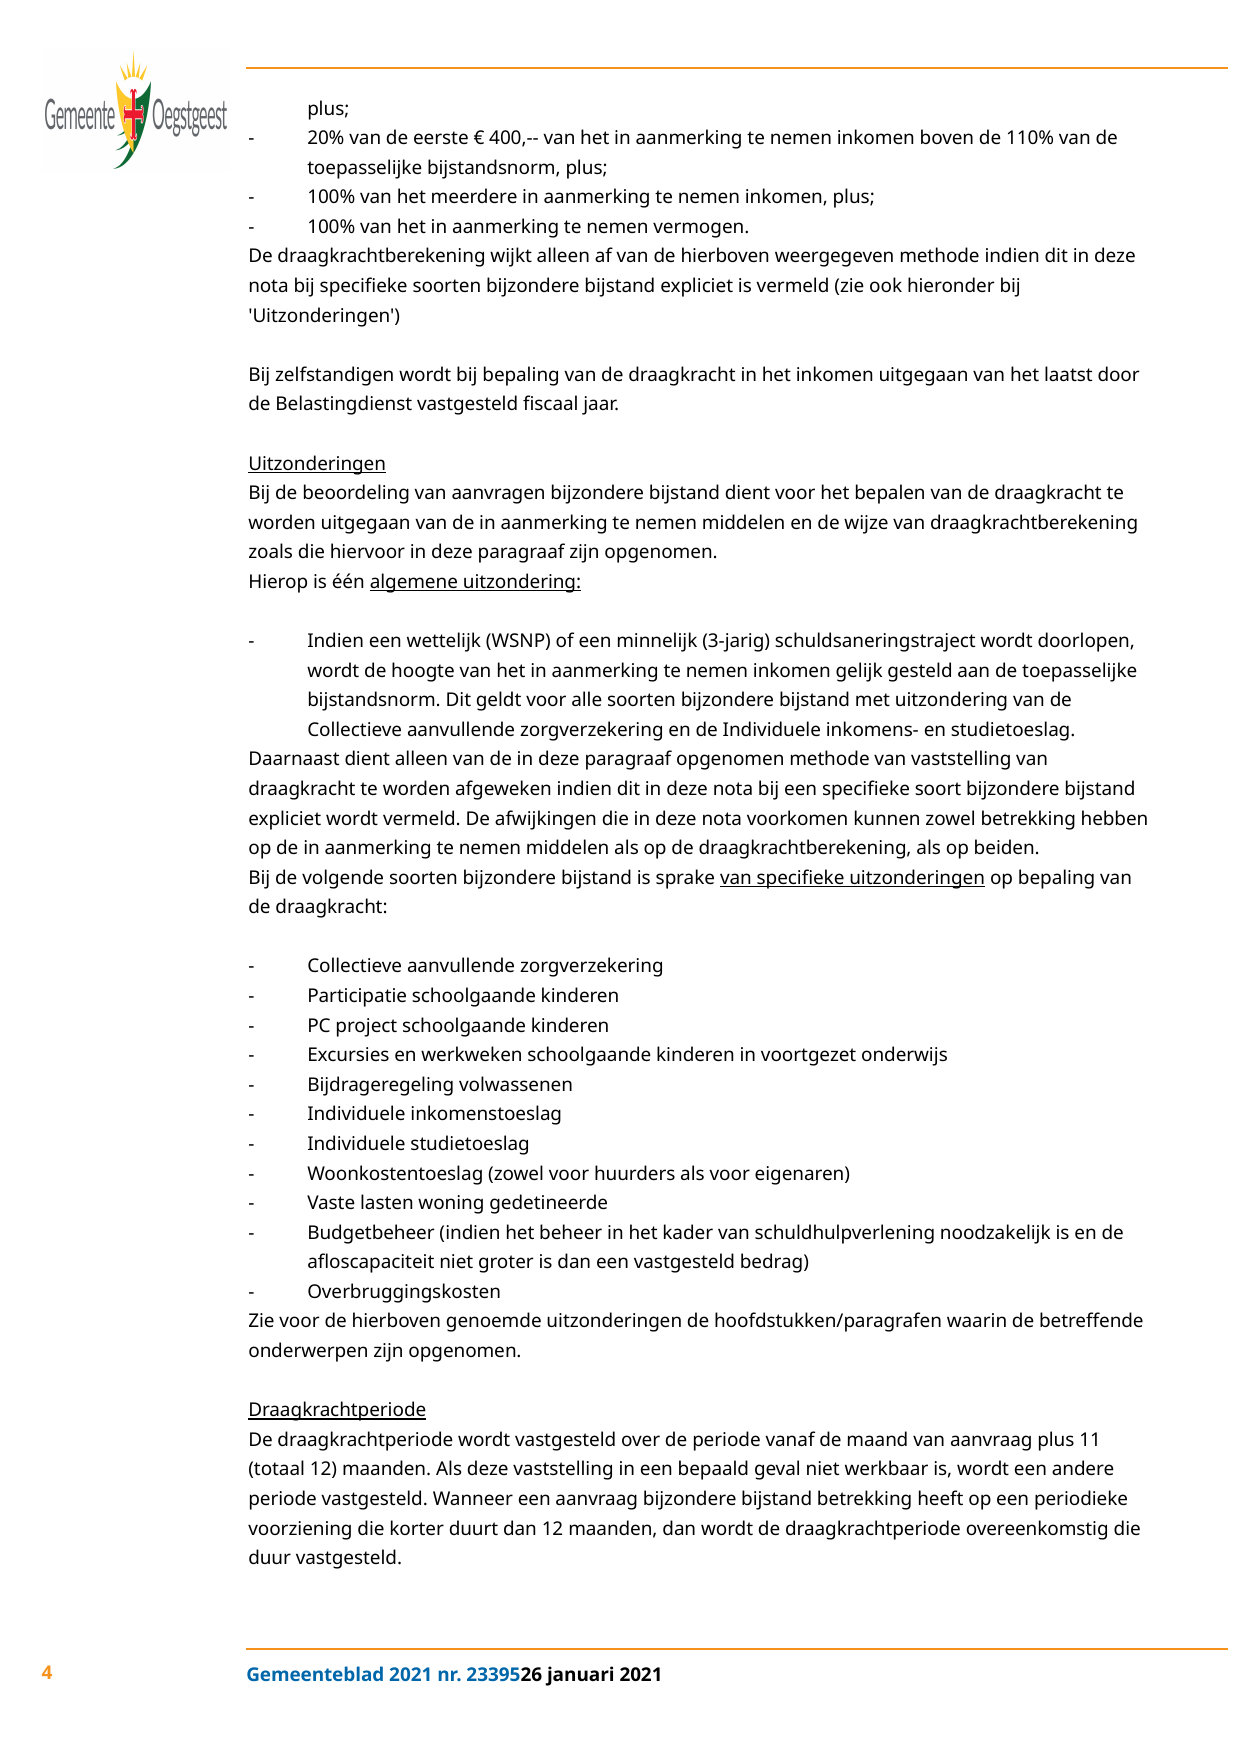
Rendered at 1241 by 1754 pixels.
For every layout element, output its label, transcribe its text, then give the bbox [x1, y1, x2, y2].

list PC project schoolgaande kinderen [248, 1012, 1152, 1038]
text De draagkrachtperiode wordt vastgesteld over de periode vanaf de maand van aanvraag plus 11 (totaal 12) maanden. Als deze vaststelling in een bepaald geval niet werkbaar is, wordt een andere periode vastgesteld. Wanneer een aanvraag bijzondere bijstand betrekking heeft op een periodieke voorziening die korter duurt dan 12 maanden, dan wordt de draagkrachtperiode overeenkomstig die duur vastgesteld. [248, 1426, 1152, 1570]
list Individuele inkomenstoeslag [248, 1101, 1152, 1126]
text Bij zelfstandigen wordt bij bepaling van de draagkracht in het inkomen uitgegaan van het laatst door de Belastingdienst vastgesteld fiscaal jaar. [248, 361, 1152, 416]
list 100% van het meerdere in aanmerking te nemen inkomen, plus; [248, 183, 1152, 209]
list 20% van de eerste € 400,-- van het in aanmerking te nemen inkomen boven de 110% van de toepasselijke bijstandsnorm, plus; [248, 124, 1152, 180]
list Overbruggingskosten [248, 1278, 1152, 1304]
list Budgetbeheer (indien het beheer in het kader van schuldhulpverlening noodzakelijk is en de afloscapaciteit niet groter is dan een vastgesteld bedrag) [248, 1219, 1152, 1274]
text Draagkrachtperiode [248, 1396, 1152, 1422]
list Indien een wettelijk (WSNP) of een minnelijk (3-jarig) schuldsaneringstraject wordt doorlopen, wordt de hoogte van het in aanmerking te nemen inkomen gelijk gesteld aan de toepasselijke bijstandsnorm. Dit geldt voor alle soorten bijzondere bijstand met uitzondering van de Collectieve aanvullende zorgverzekering en de Individuele inkomens- en studietoeslag. [248, 627, 1152, 742]
list Woonkostentoeslag (zowel voor huurders als voor eigenaren) [248, 1160, 1152, 1186]
list Individuele studietoeslag [248, 1130, 1152, 1156]
text De draagkrachtberekening wijkt alleen af van de hierboven weergegeven methode indien dit in deze nota bij specifieke soorten bijzondere bijstand expliciet is vermeld (zie ook hieronder bij 'Uitzonderingen') [248, 243, 1152, 328]
list 100% van het in aanmerking te nemen vermogen. [248, 213, 1152, 239]
list Excursies en werkweken schoolgaande kinderen in voortgezet onderwijs [248, 1041, 1152, 1067]
text Bij de beoordeling van aanvragen bijzondere bijstand dient voor het bepalen van de draagkracht te worden uitgegaan van de in aanmerking te nemen middelen en de wijze van draagkrachtberekening zoals die hiervoor in deze paragraaf zijn opgenomen. [248, 479, 1152, 564]
list Bijdrageregeling volwassenen [248, 1071, 1152, 1097]
text Uitzonderingen [248, 450, 1152, 476]
list Collectieve aanvullende zorgverzekering [248, 953, 1152, 978]
text Zie voor de hierboven genoemde uitzonderingen de hoofdstukken/paragrafen waarin de betreffende onderwerpen zijn opgenomen. [248, 1308, 1152, 1363]
list Vaste lasten woning gedetineerde [248, 1189, 1152, 1215]
text Bij de volgende soorten bijzondere bijstand is sprake van specifieke uitzonderingen op bepaling van de draagkracht: [248, 864, 1152, 919]
picture [41, 47, 231, 172]
text Hierop is één algemene uitzondering: [248, 568, 1152, 594]
list plus; [248, 95, 1152, 121]
list Participatie schoolgaande kinderen [248, 982, 1152, 1008]
text Daarnaast dient alleen van de in deze paragraaf opgenomen methode van vaststelling van draagkracht te worden afgeweken indien dit in deze nota bij een specifieke soort bijzondere bijstand expliciet wordt vermeld. De afwijkingen die in deze nota voorkomen kunnen zowel betrekking hebben op de in aanmerking te nemen middelen als op de draagkrachtberekening, als op beiden. [248, 746, 1152, 860]
